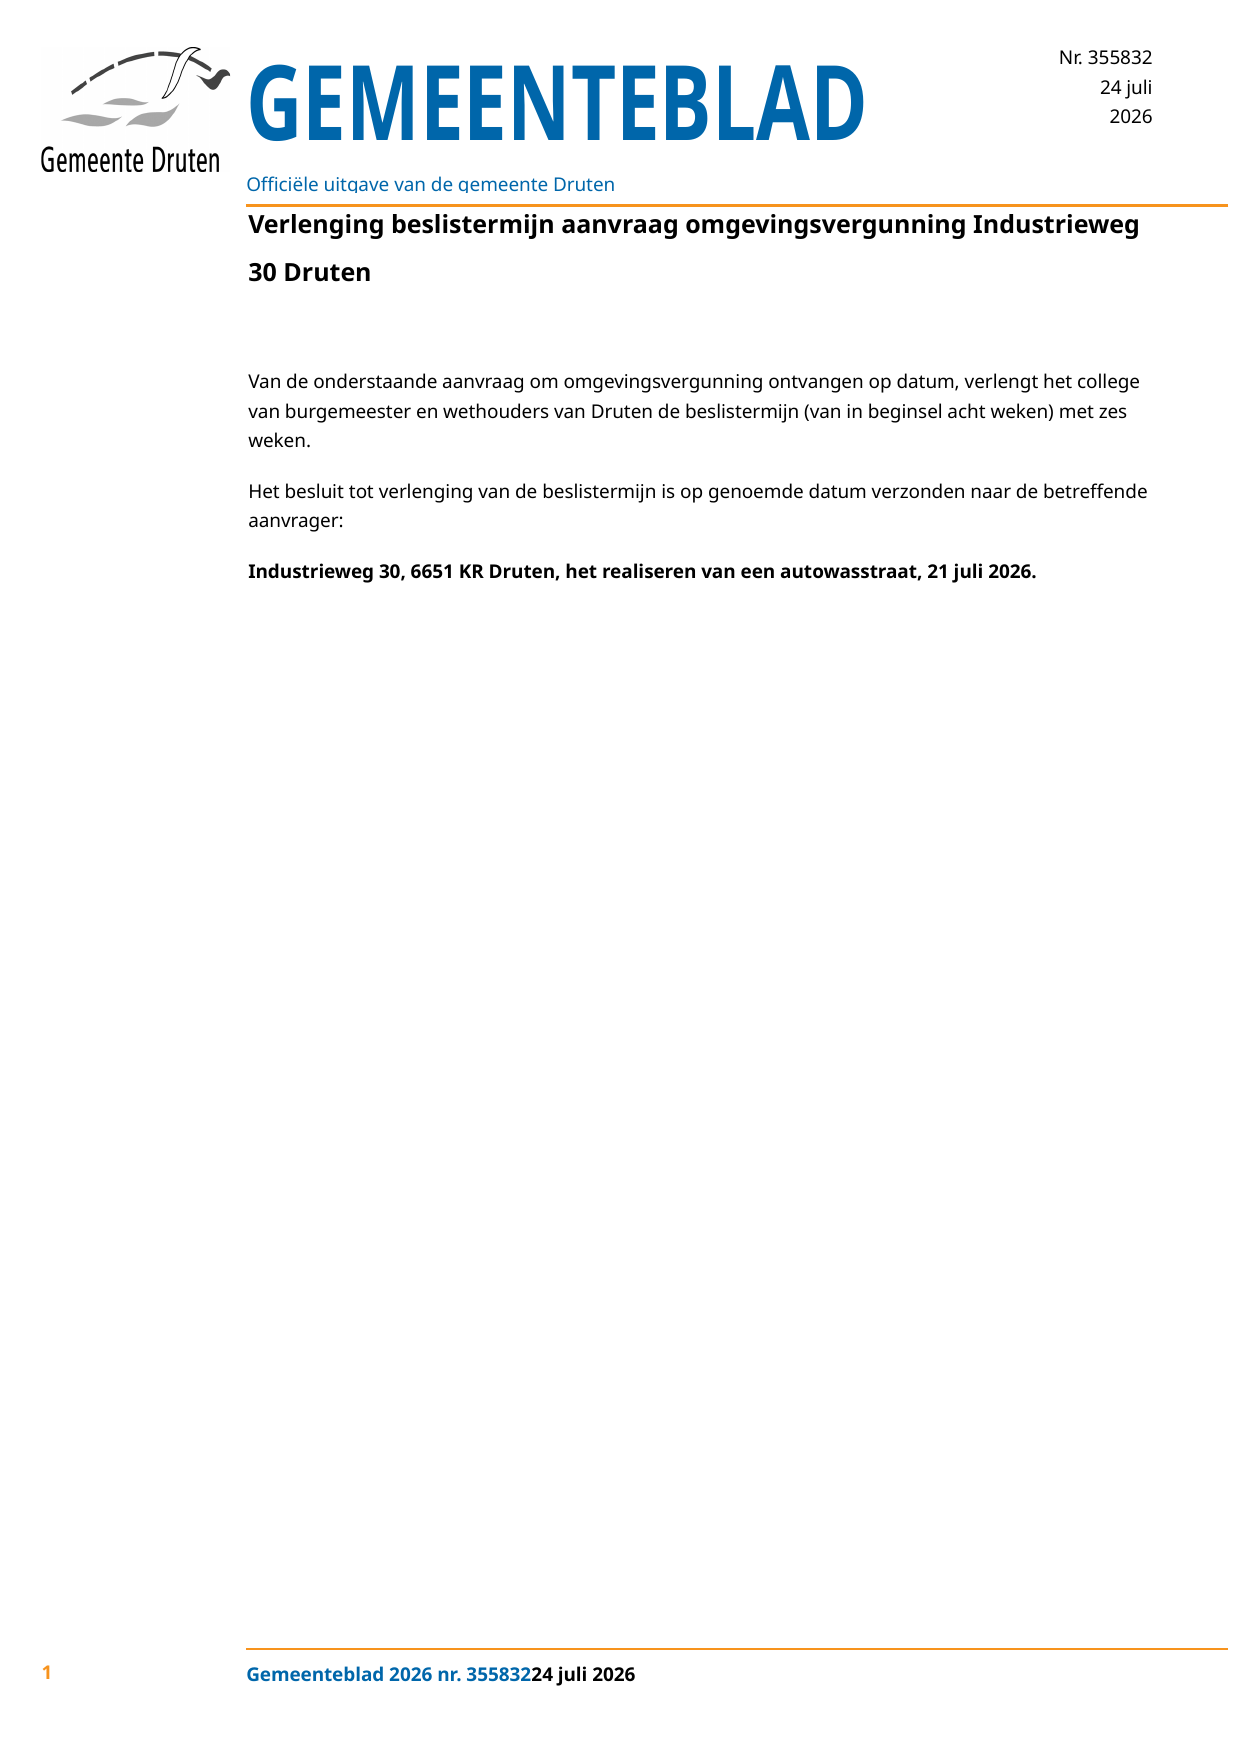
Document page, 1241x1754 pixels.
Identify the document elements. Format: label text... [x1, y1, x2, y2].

picture [41, 47, 231, 172]
text Industrieweg 30, 6651 KR Druten, het realiseren van een autowasstraat, 21 juli 2026. [248, 558, 1152, 584]
text Het besluit tot verlenging van de beslistermijn is op genoemde datum verzonden naar de betreffende aanvrager: [248, 478, 1152, 533]
text Verlenging beslistermijn aanvraag omgevingsvergunning Industrieweg 30 Druten [248, 207, 1152, 288]
text Van de onderstaande aanvraag om omgevingsvergunning ontvangen op datum, verlengt het college van burgemeester en wethouders van Druten de beslistermijn (van in beginsel acht weken) met zes weken. [248, 368, 1152, 453]
